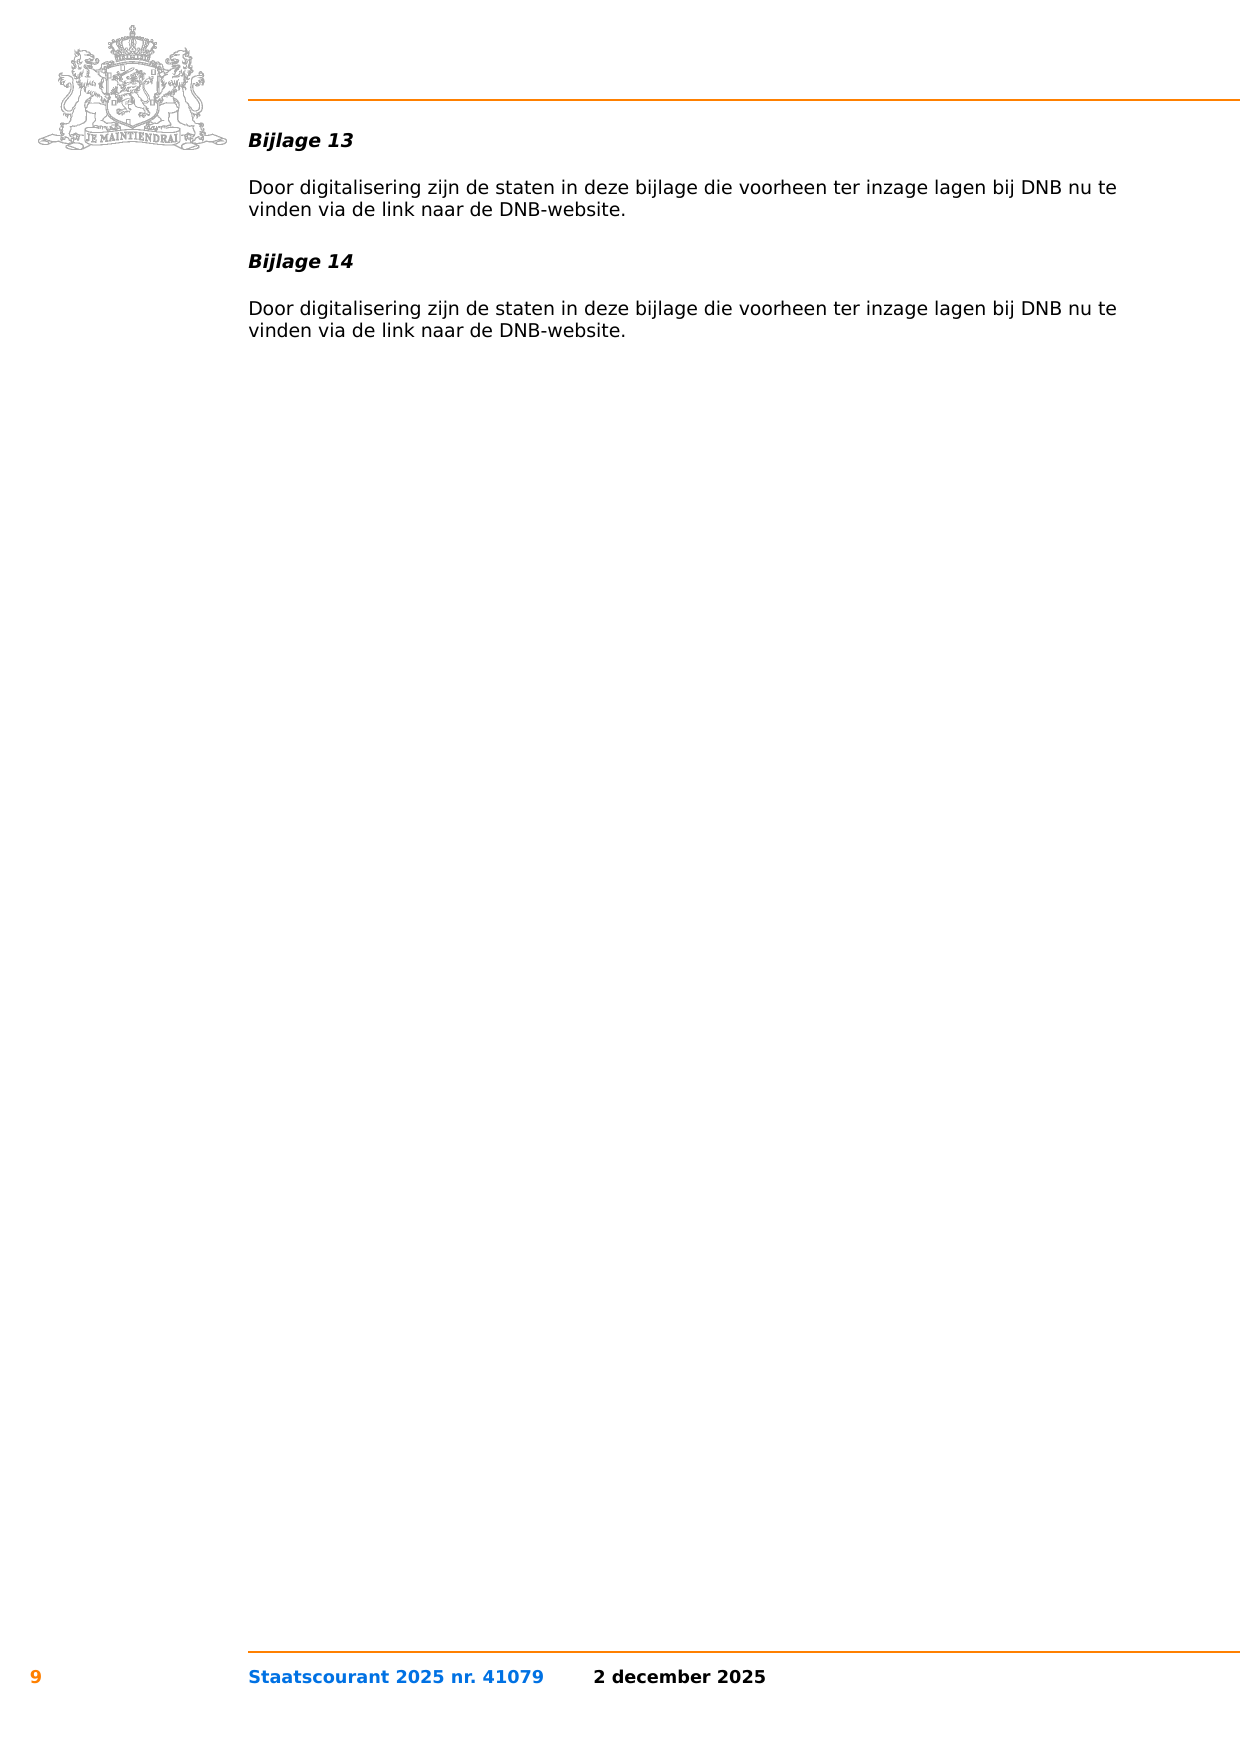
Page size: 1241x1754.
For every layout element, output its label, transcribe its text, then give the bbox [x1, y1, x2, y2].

text Door digitalisering zijn de staten in deze bijlage die voorheen ter inzage lagen bij DNB nu te vinden via de link naar de DNB-website. [248, 177, 1163, 221]
text Door digitalisering zijn de staten in deze bijlage die voorheen ter inzage lagen bij DNB nu te vinden via de link naar de DNB-website. [248, 298, 1163, 342]
subtitle Bijlage 14 [248, 251, 1163, 273]
picture [38, 25, 227, 150]
subtitle Bijlage 13 [248, 130, 1163, 152]
